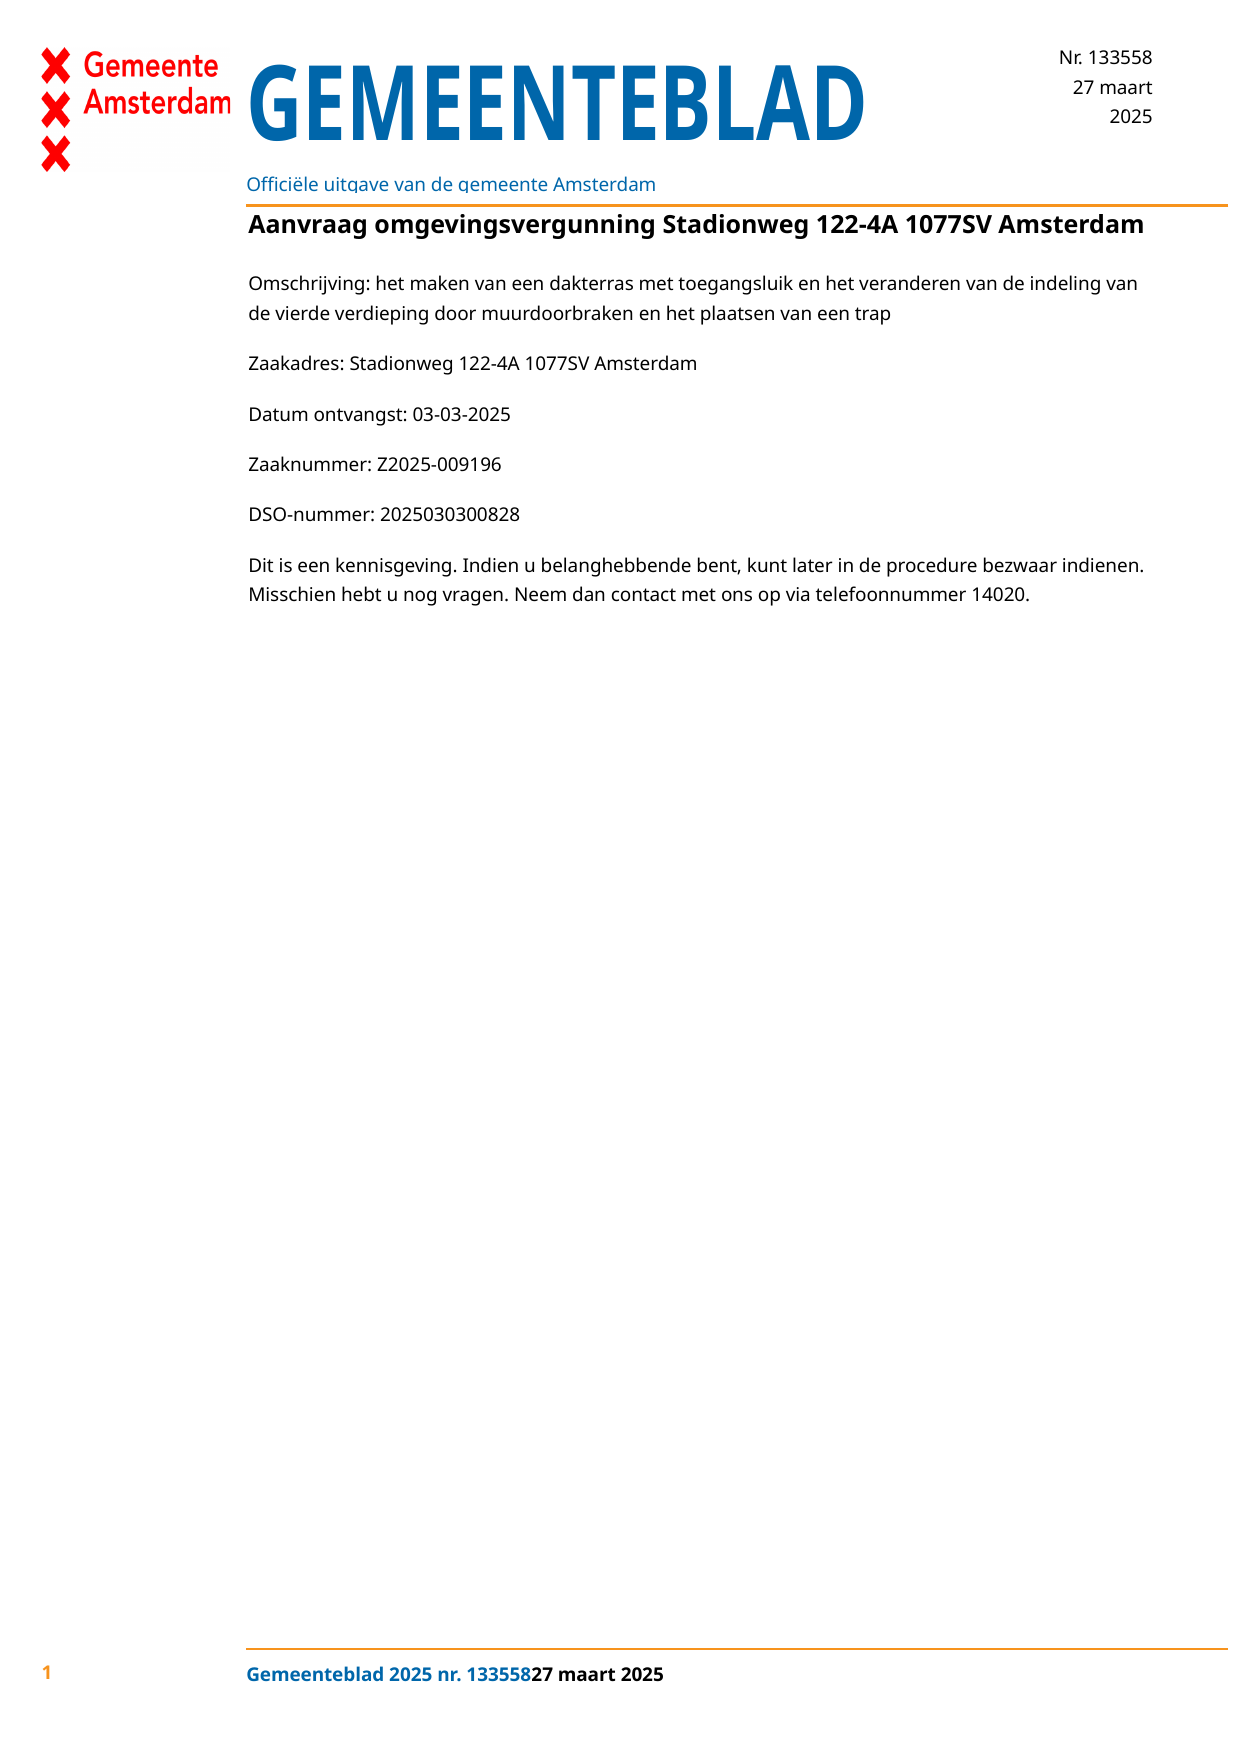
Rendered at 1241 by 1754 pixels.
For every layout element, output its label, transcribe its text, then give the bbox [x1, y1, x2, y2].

text Zaakadres: Stadionweg 122-4A 1077SV Amsterdam [248, 350, 1152, 376]
text DSO-nummer: 2025030300828 [248, 502, 1152, 527]
text Aanvraag omgevingsvergunning Stadionweg 122-4A 1077SV Amsterdam [248, 207, 1152, 241]
text Dit is een kennisgeving. Indien u belanghebbende bent, kunt later in de procedure bezwaar indienen. Misschien hebt u nog vragen. Neem dan contact met ons op via telefoonnummer 14020. [248, 552, 1152, 607]
text Zaaknummer: Z2025-009196 [248, 451, 1152, 477]
picture [41, 47, 231, 172]
text Datum ontvangst: 03-03-2025 [248, 401, 1152, 426]
text Omschrijving: het maken van een dakterras met toegangsluik en het veranderen van de indeling van de vierde verdieping door muurdoorbraken en het plaatsen van een trap [248, 270, 1152, 326]
